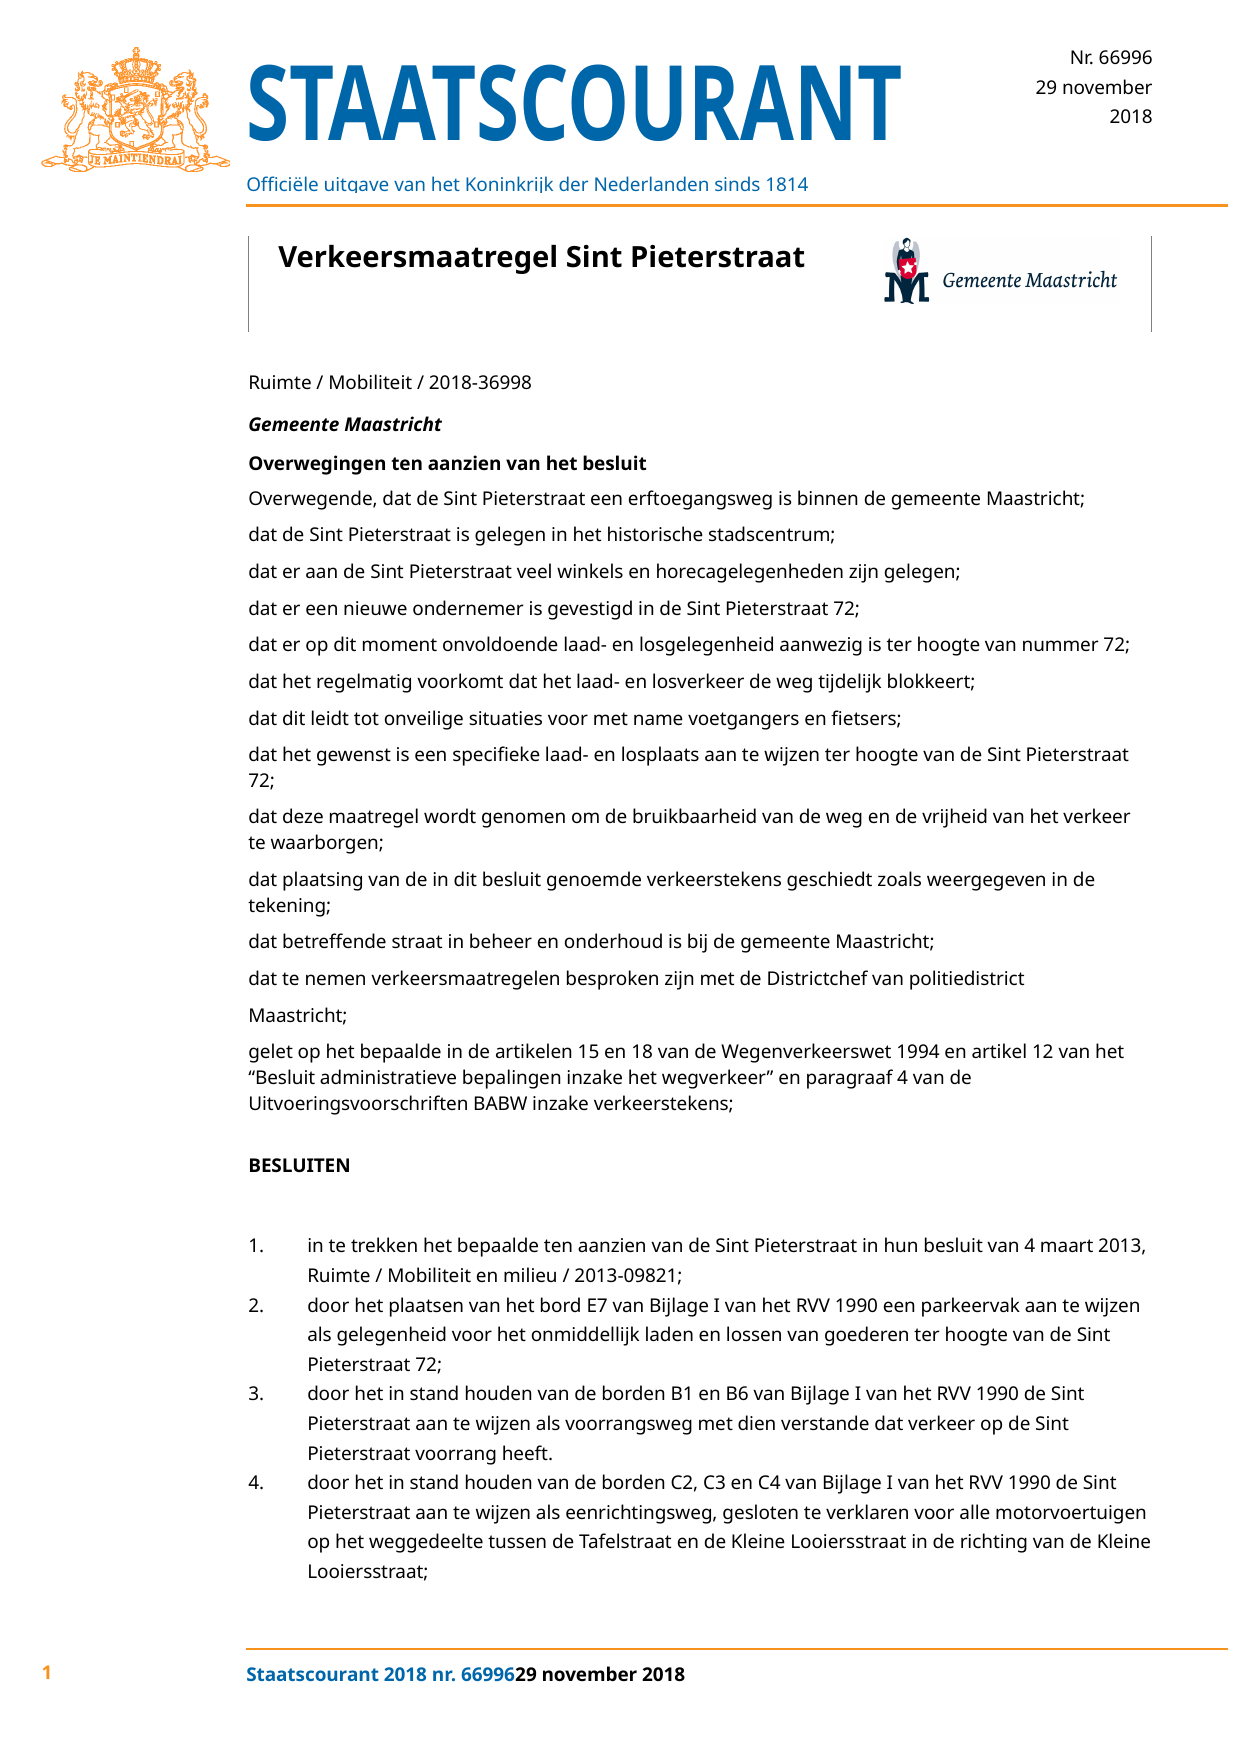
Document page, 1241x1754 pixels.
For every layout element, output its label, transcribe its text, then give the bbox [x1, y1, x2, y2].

text Overwegende, dat de Sint Pieterstraat een erftoegangsweg is binnen de gemeente Maastricht; [248, 485, 1152, 510]
text dat er een nieuwe ondernemer is gevestigd in de Sint Pieterstraat 72; [248, 595, 1152, 620]
list door het in stand houden van de borden C2, C3 en C4 van Bijlage I van het RVV 1990 de Sint Pieterstraat aan te wijzen als eenrichtingsweg, gesloten te verklaren voor alle motorvoertuigen op het weggedeelte tussen de Tafelstraat en de Kleine Looiersstraat in de richting van de Kleine Looiersstraat; [248, 1469, 1152, 1584]
text dat het gewenst is een specifieke laad- en losplaats aan te wijzen ter hoogte van de Sint Pieterstraat 72; [248, 741, 1152, 793]
list door het plaatsen van het bord E7 van Bijlage I van het RVV 1990 een parkeervak aan te wijzen als gelegenheid voor het onmiddellijk laden en lossen van goederen ter hoogte van de Sint Pieterstraat 72; [248, 1292, 1152, 1377]
table_header Verkeersmaatregel Sint Pieterstraat [249, 236, 850, 332]
list door het in stand houden van de borden B1 en B6 van Bijlage I van het RVV 1990 de Sint Pieterstraat aan te wijzen als voorrangsweg met dien verstande dat verkeer op de Sint Pieterstraat voorrang heeft. [248, 1381, 1152, 1466]
table_header [850, 236, 1151, 332]
text Gemeente Maastricht [248, 411, 1152, 437]
picture [882, 236, 1119, 306]
picture [41, 47, 231, 172]
text BESLUITEN [248, 1153, 1152, 1178]
text Overwegingen ten aanzien van het besluit [248, 451, 1152, 476]
text dat er op dit moment onvoldoende laad- en losgelegenheid aanwezig is ter hoogte van nummer 72; [248, 631, 1152, 657]
text dat deze maatregel wordt genomen om de bruikbaarheid van de weg en de vrijheid van het verkeer te waarborgen; [248, 804, 1152, 855]
text dat plaatsing van de in dit besluit genoemde verkeerstekens geschiedt zoals weergegeven in de tekening; [248, 866, 1152, 918]
text Maastricht; [248, 1002, 1152, 1028]
text dat het regelmatig voorkomt dat het laad- en losverkeer de weg tijdelijk blokkeert; [248, 668, 1152, 694]
text Ruimte / Mobiliteit / 2018-36998 [248, 369, 1152, 395]
text dat de Sint Pieterstraat is gelegen in het historische stadscentrum; [248, 521, 1152, 547]
list in te trekken het bepaalde ten aanzien van de Sint Pieterstraat in hun besluit van 4 maart 2013, Ruimte / Mobiliteit en milieu / 2013-09821; [248, 1233, 1152, 1288]
text dat te nemen verkeersmaatregelen besproken zijn met de Districtchef van politiedistrict [248, 965, 1152, 991]
text dat betreffende straat in beheer en onderhoud is bij de gemeente Maastricht; [248, 928, 1152, 954]
text dat er aan de Sint Pieterstraat veel winkels en horecagelegenheden zijn gelegen; [248, 558, 1152, 584]
text gelet op het bepaalde in de artikelen 15 en 18 van de Wegenverkeerswet 1994 en artikel 12 van het “Besluit administratieve bepalingen inzake het wegverkeer” en paragraaf 4 van de Uitvoeringsvoorschriften BABW inzake verkeerstekens; [248, 1038, 1152, 1116]
text dat dit leidt tot onveilige situaties voor met name voetgangers en fietsers; [248, 705, 1152, 730]
